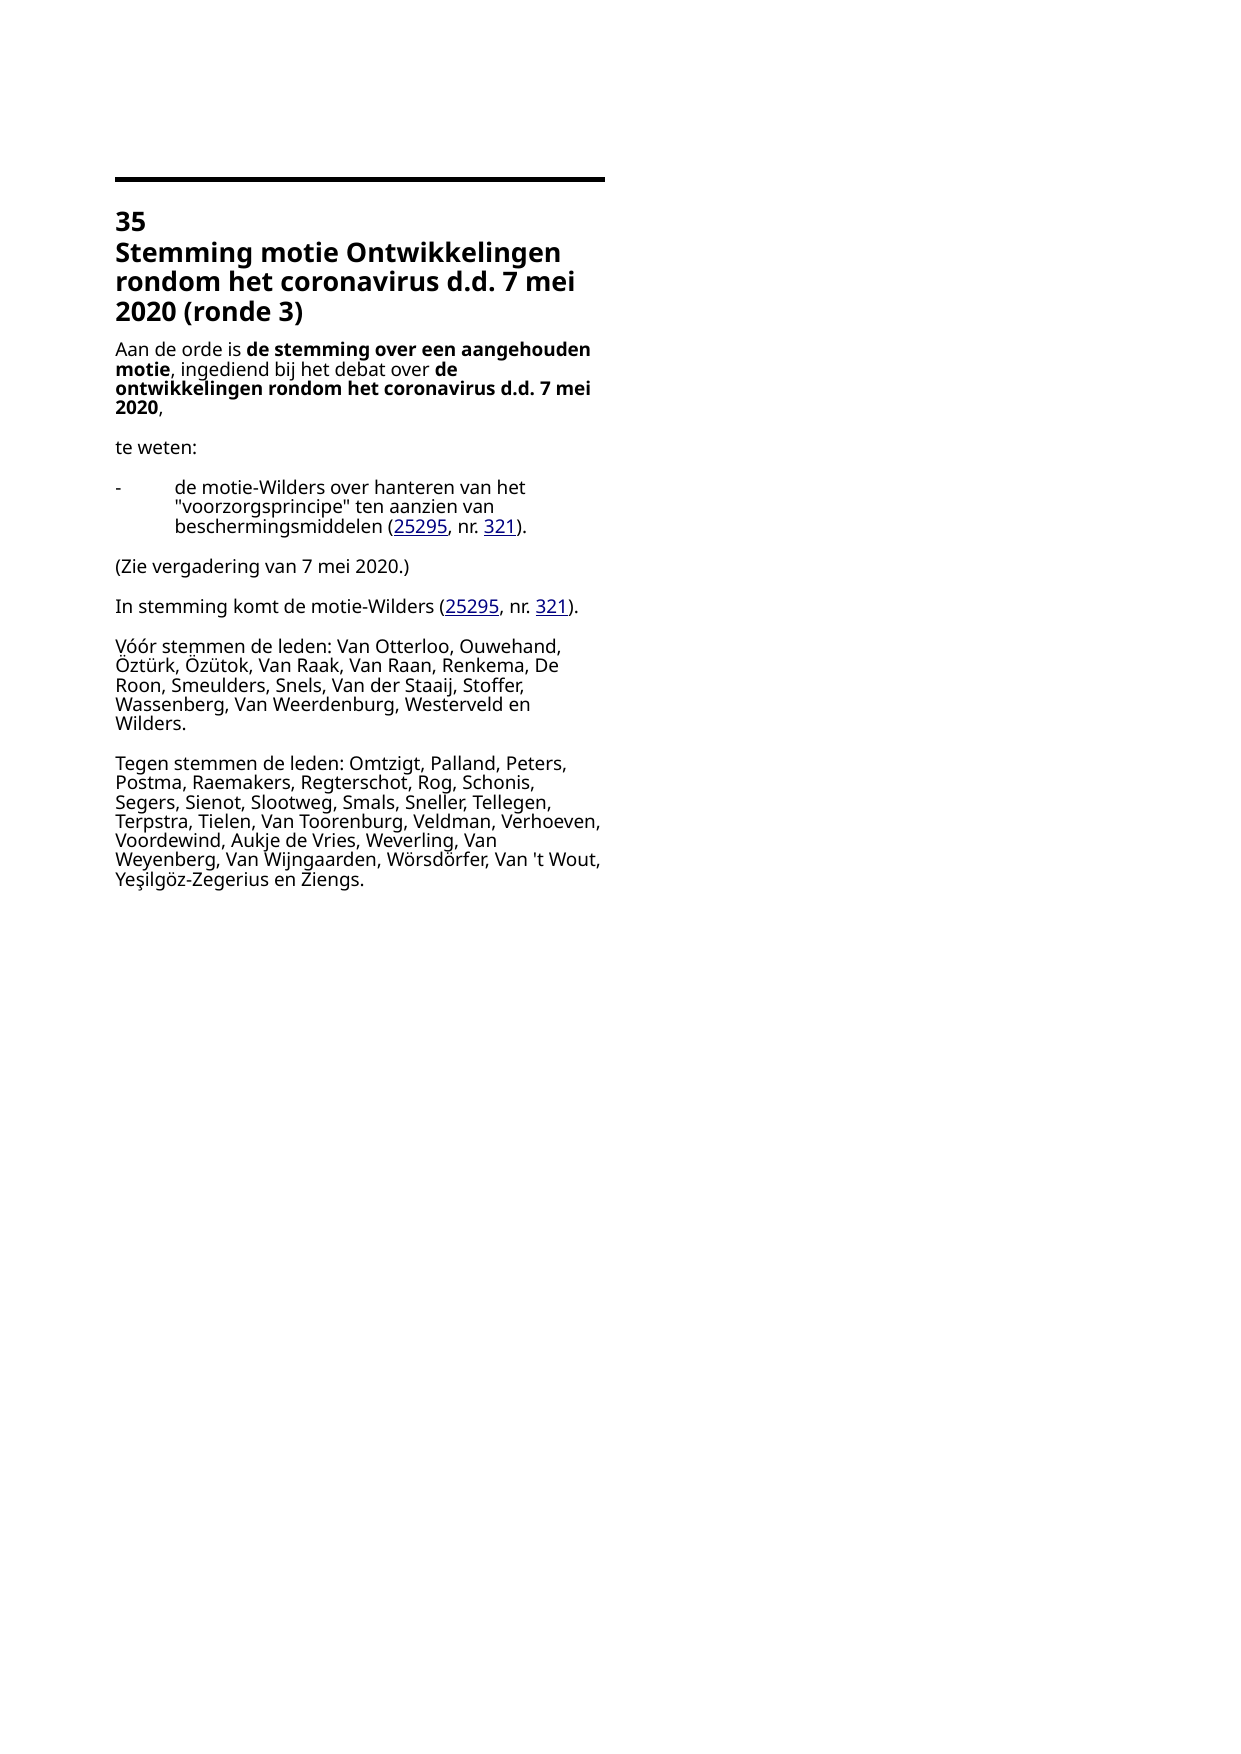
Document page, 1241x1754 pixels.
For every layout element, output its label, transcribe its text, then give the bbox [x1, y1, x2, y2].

text Tegen stemmen de leden: Omtzigt, Palland, Peters, Postma, Raemakers, Regterschot, Rog, Schonis, Segers, Sienot, Slootweg, Smals, Sneller, Tellegen, Terpstra, Tielen, Van Toorenburg, Veldman, Verhoeven, Voordewind, Aukje de Vries, Weverling, Van Weyenberg, Van Wijngaarden, Wörsdörfer, Van 't Wout, Yeşilgöz-Zegerius en Ziengs. [115, 755, 605, 890]
text (Zie vergadering van 7 mei 2020.) [115, 558, 605, 577]
text Stemming motie Ontwikkelingen rondom het coronavirus d.d. 7 mei 2020 (ronde 3) [115, 239, 605, 341]
text te weten: [115, 439, 605, 458]
text Vóór stemmen de leden: Van Otterloo, Ouwehand, Öztürk, Özütok, Van Raak, Van Raan, Renkema, De Roon, Smeulders, Snels, Van der Staaij, Stoffer, Wassenberg, Van Weerdenburg, Westerveld en Wilders. [115, 638, 605, 734]
list de motie-Wilders over hanteren van het "voorzorgsprincipe" ten aanzien van beschermingsmiddelen (25295, nr. 321). [115, 479, 605, 537]
text Aan de orde is de stemming over een aangehouden motie, ingediend bij het debat over de ontwikkelingen rondom het coronavirus d.d. 7 mei 2020, [115, 341, 605, 418]
text In stemming komt de motie-Wilders (25295, nr. 321). [115, 598, 605, 617]
text 35 [115, 203, 605, 239]
